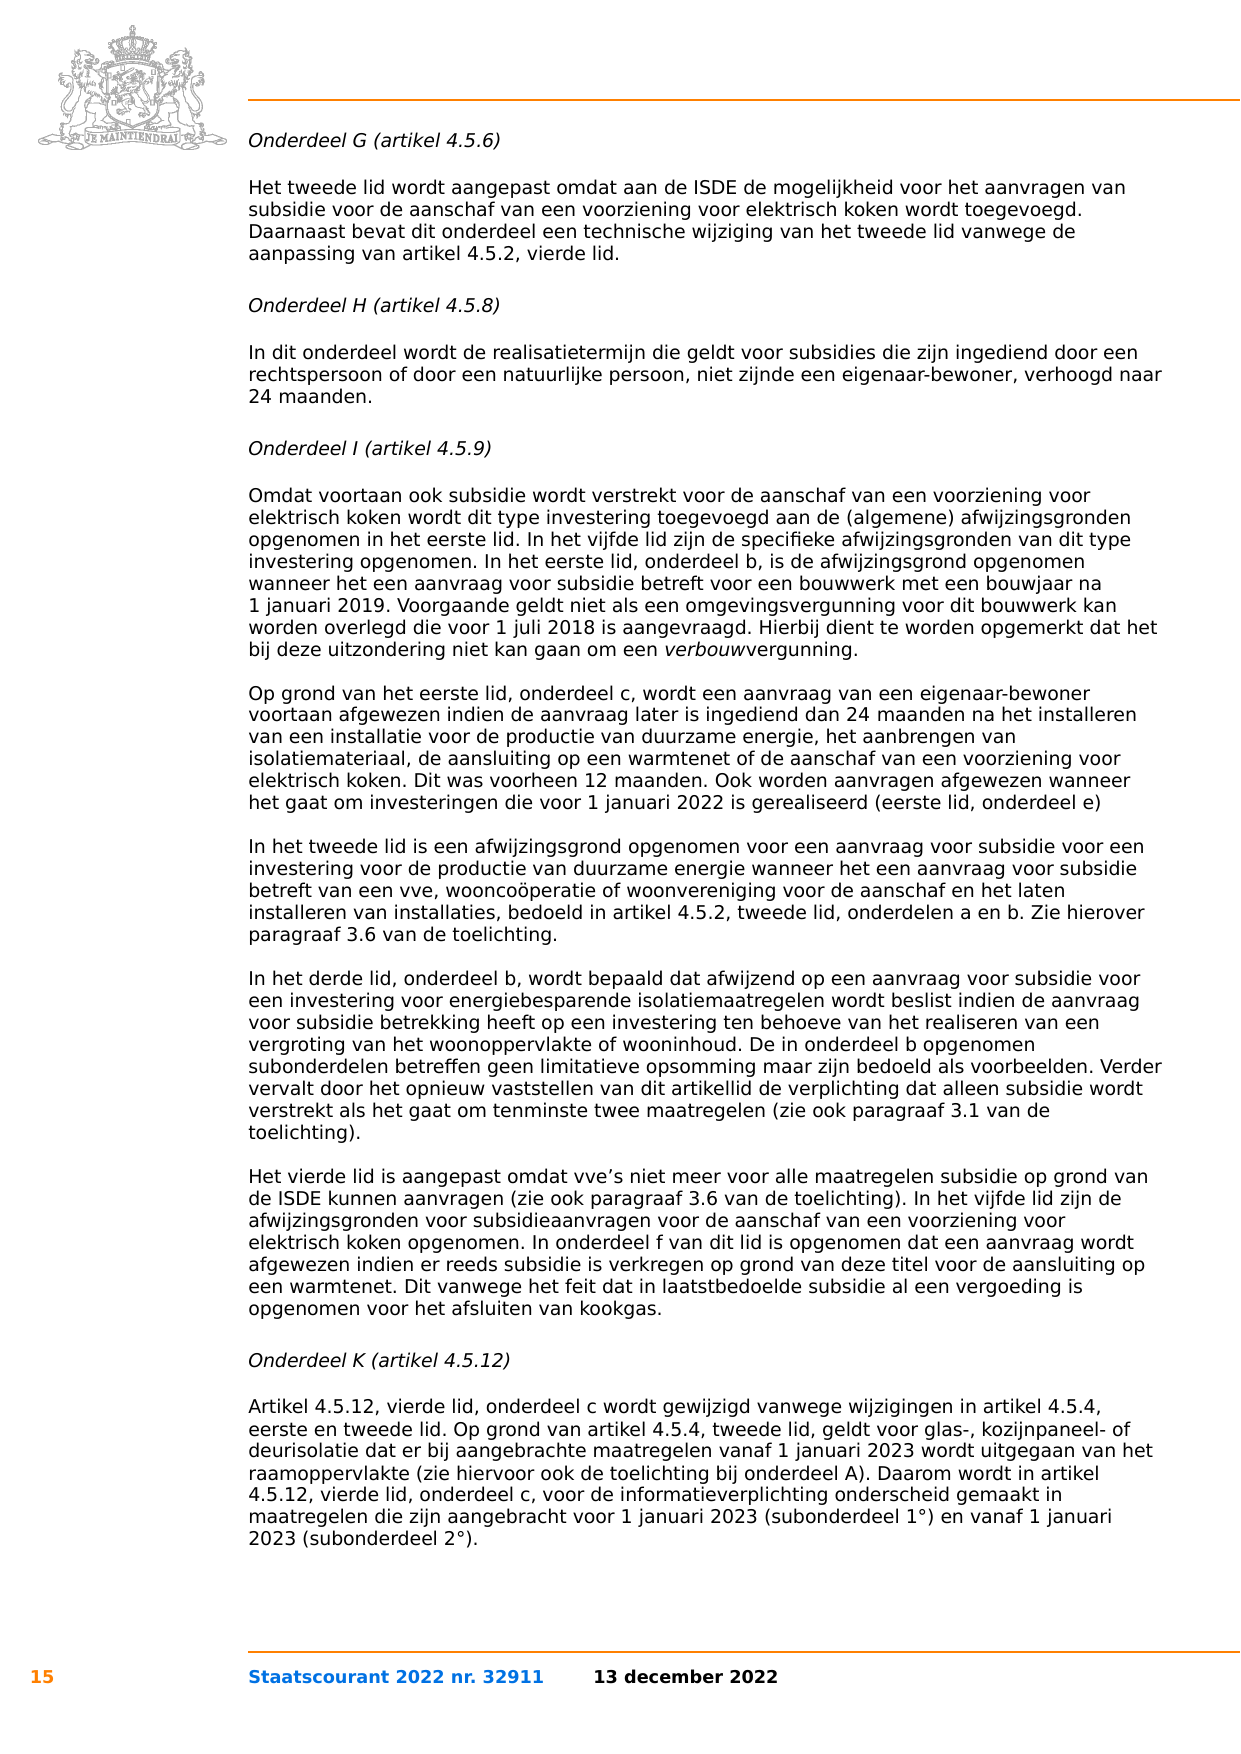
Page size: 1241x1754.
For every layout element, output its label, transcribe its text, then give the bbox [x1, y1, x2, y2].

subtitle Onderdeel I (artikel 4.5.9) [248, 438, 1163, 460]
text In het derde lid, onderdeel b, wordt bepaald dat afwijzend op een aanvraag voor subsidie voor een investering voor energiebesparende isolatiemaatregelen wordt beslist indien de aanvraag voor subsidie betrekking heeft op een investering ten behoeve van het realiseren van een vergroting van het woonoppervlakte of wooninhoud. De in onderdeel b opgenomen subonderdelen betreffen geen limitatieve opsomming maar zijn bedoeld als voorbeelden. Verder vervalt door het opnieuw vaststellen van dit artikellid de verplichting dat alleen subsidie wordt verstrekt als het gaat om tenminste twee maatregelen (zie ook paragraaf 3.1 van de toelichting). [248, 968, 1163, 1144]
text Het tweede lid wordt aangepast omdat aan de ISDE de mogelijkheid voor het aanvragen van subsidie voor de aanschaf van een voorziening voor elektrisch koken wordt toegevoegd. Daarnaast bevat dit onderdeel een technische wijziging van het tweede lid vanwege de aanpassing van artikel 4.5.2, vierde lid. [248, 177, 1163, 265]
subtitle Onderdeel G (artikel 4.5.6) [248, 130, 1163, 152]
text Het vierde lid is aangepast omdat vve’s niet meer voor alle maatregelen subsidie op grond van de ISDE kunnen aanvragen (zie ook paragraaf 3.6 van de toelichting). In het vijfde lid zijn de afwijzingsgronden voor subsidieaanvragen voor de aanschaf van een voorziening voor elektrisch koken opgenomen. In onderdeel f van dit lid is opgenomen dat een aanvraag wordt afgewezen indien er reeds subsidie is verkregen op grond van deze titel voor de aansluiting op een warmtenet. Dit vanwege het feit dat in laatstbedoelde subsidie al een vergoeding is opgenomen voor het afsluiten van kookgas. [248, 1166, 1163, 1319]
text Op grond van het eerste lid, onderdeel c, wordt een aanvraag van een eigenaar-bewoner voortaan afgewezen indien de aanvraag later is ingediend dan 24 maanden na het installeren van een installatie voor de productie van duurzame energie, het aanbrengen van isolatiemateriaal, de aansluiting op een warmtenet of de aanschaf van een voorziening voor elektrisch koken. Dit was voorheen 12 maanden. Ook worden aanvragen afgewezen wanneer het gaat om investeringen die voor 1 januari 2022 is gerealiseerd (eerste lid, onderdeel e) [248, 682, 1163, 814]
picture [38, 25, 227, 150]
text Omdat voortaan ook subsidie wordt verstrekt voor de aanschaf van een voorziening voor elektrisch koken wordt dit type investering toegevoegd aan de (algemene) afwijzingsgronden opgenomen in het eerste lid. In het vijfde lid zijn de specifieke afwijzingsgronden van dit type investering opgenomen. In het eerste lid, onderdeel b, is de afwijzingsgrond opgenomen wanneer het een aanvraag voor subsidie betreft voor een bouwwerk met een bouwjaar na 1 januari 2019. Voorgaande geldt niet als een omgevingsvergunning voor dit bouwwerk kan worden overlegd die voor 1 juli 2018 is aangevraagd. Hierbij dient te worden opgemerkt dat het bij deze uitzondering niet kan gaan om een verbouwvergunning. [248, 485, 1163, 661]
subtitle Onderdeel H (artikel 4.5.8) [248, 295, 1163, 317]
text In dit onderdeel wordt de realisatietermijn die geldt voor subsidies die zijn ingediend door een rechtspersoon of door een natuurlijke persoon, niet zijnde een eigenaar-bewoner, verhoogd naar 24 maanden. [248, 342, 1163, 408]
text In het tweede lid is een afwijzingsgrond opgenomen voor een aanvraag voor subsidie voor een investering voor de productie van duurzame energie wanneer het een aanvraag voor subsidie betreft van een vve, wooncoöperatie of woonvereniging voor de aanschaf en het laten installeren van installaties, bedoeld in artikel 4.5.2, tweede lid, onderdelen a en b. Zie hierover paragraaf 3.6 van de toelichting. [248, 836, 1163, 946]
text Artikel 4.5.12, vierde lid, onderdeel c wordt gewijzigd vanwege wijzigingen in artikel 4.5.4, eerste en tweede lid. Op grond van artikel 4.5.4, tweede lid, geldt voor glas-, kozijnpaneel- of deurisolatie dat er bij aangebrachte maatregelen vanaf 1 januari 2023 wordt uitgegaan van het raamoppervlakte (zie hiervoor ook de toelichting bij onderdeel A). Daarom wordt in artikel 4.5.12, vierde lid, onderdeel c, voor de informatieverplichting onderscheid gemaakt in maatregelen die zijn aangebracht voor 1 januari 2023 (subonderdeel 1°) en vanaf 1 januari 2023 (subonderdeel 2°). [248, 1396, 1163, 1550]
subtitle Onderdeel K (artikel 4.5.12) [248, 1349, 1163, 1371]
